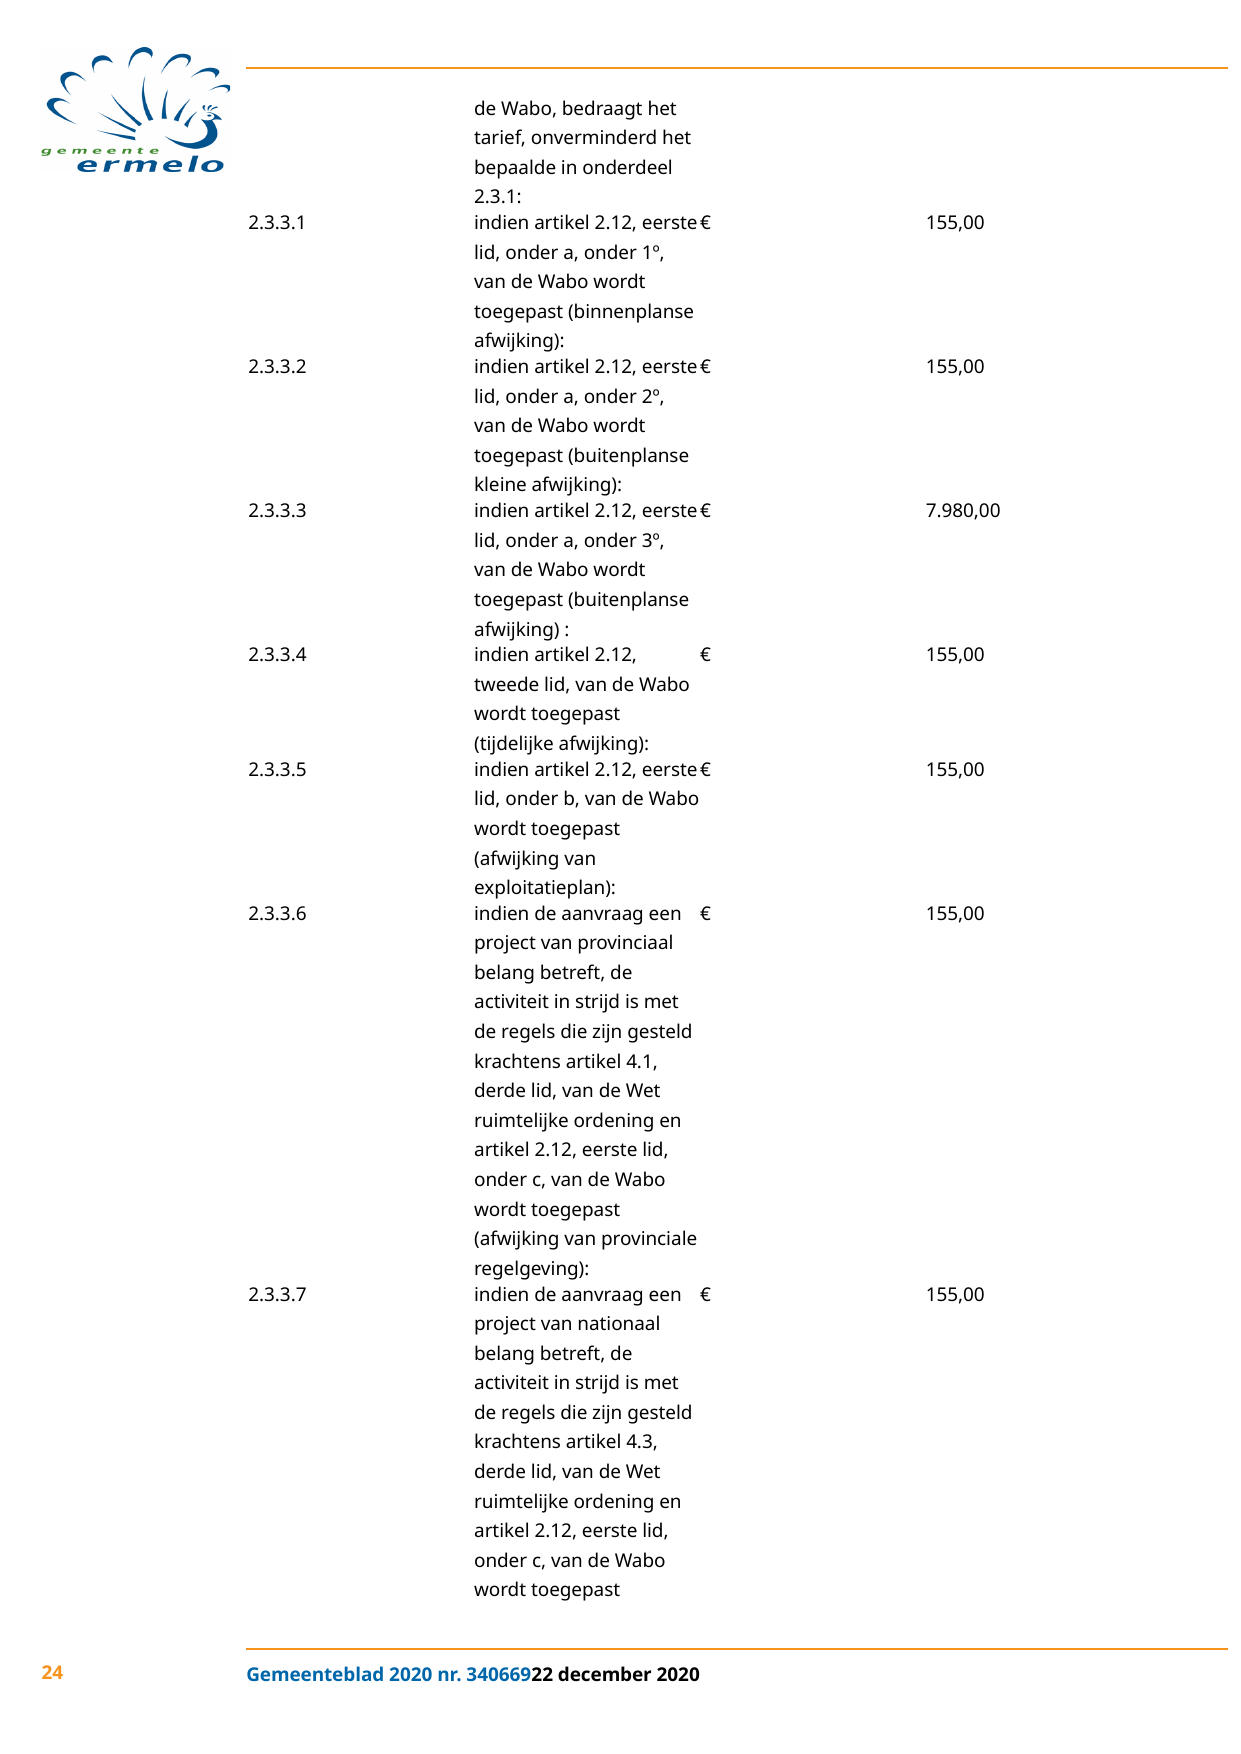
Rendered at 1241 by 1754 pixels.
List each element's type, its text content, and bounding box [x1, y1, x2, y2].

table_cell indien de aanvraag een project van provinciaal belang betreft, de activiteit in strijd is met de regels die zijn gesteld krachtens artikel 4.1, derde lid, van de Wet ruimtelijke ordening en artikel 2.12, eerste lid, onder c, van de Wabo wordt toegepast (afwijking van provinciale regelgeving): [474, 900, 700, 1281]
table_cell indien artikel 2.12, eerste lid, onder a, onder 3º, van de Wabo wordt toegepast (buitenplanse afwijking) : [474, 498, 700, 641]
table_cell indien artikel 2.12, eerste lid, onder a, onder 1º, van de Wabo wordt toegepast (binnenplanse afwijking): [474, 209, 700, 353]
table_cell 155,00 [926, 209, 1152, 353]
table_cell 7.980,00 [926, 498, 1152, 641]
table_cell € [700, 1281, 926, 1602]
table_cell indien de aanvraag een project van nationaal belang betreft, de activiteit in strijd is met de regels die zijn gesteld krachtens artikel 4.3, derde lid, van de Wet ruimtelijke ordening en artikel 2.12, eerste lid, onder c, van de Wabo wordt toegepast [474, 1281, 700, 1602]
table_cell de Wabo, bedraagt het tarief, onverminderd het bepaalde in onderdeel 2.3.1: [474, 95, 700, 209]
table_cell [248, 95, 474, 209]
table_cell € [700, 209, 926, 353]
table_cell 2.3.3.7 [248, 1281, 474, 1602]
table_cell 155,00 [926, 641, 1152, 756]
table_cell € [700, 353, 926, 497]
table_cell 155,00 [926, 756, 1152, 900]
table_cell 155,00 [926, 353, 1152, 497]
picture [41, 47, 231, 172]
table_cell [700, 95, 926, 209]
table_cell 2.3.3.6 [248, 900, 474, 1281]
table_cell 2.3.3.2 [248, 353, 474, 497]
table_cell 155,00 [926, 1281, 1152, 1602]
table_cell € [700, 498, 926, 641]
table_cell 155,00 [926, 900, 1152, 1281]
table_cell 2.3.3.5 [248, 756, 474, 900]
table_cell 2.3.3.3 [248, 498, 474, 641]
table_cell indien artikel 2.12, eerste lid, onder b, van de Wabo wordt toegepast (afwijking van exploitatieplan): [474, 756, 700, 900]
table_cell indien artikel 2.12, tweede lid, van de Wabo wordt toegepast (tijdelijke afwijking): [474, 641, 700, 756]
table_cell € [700, 900, 926, 1281]
table_cell € [700, 756, 926, 900]
table_cell [926, 95, 1152, 209]
table_cell indien artikel 2.12, eerste lid, onder a, onder 2º, van de Wabo wordt toegepast (buitenplanse kleine afwijking): [474, 353, 700, 497]
table_cell 2.3.3.4 [248, 641, 474, 756]
table_cell 2.3.3.1 [248, 209, 474, 353]
table_cell € [700, 641, 926, 756]
